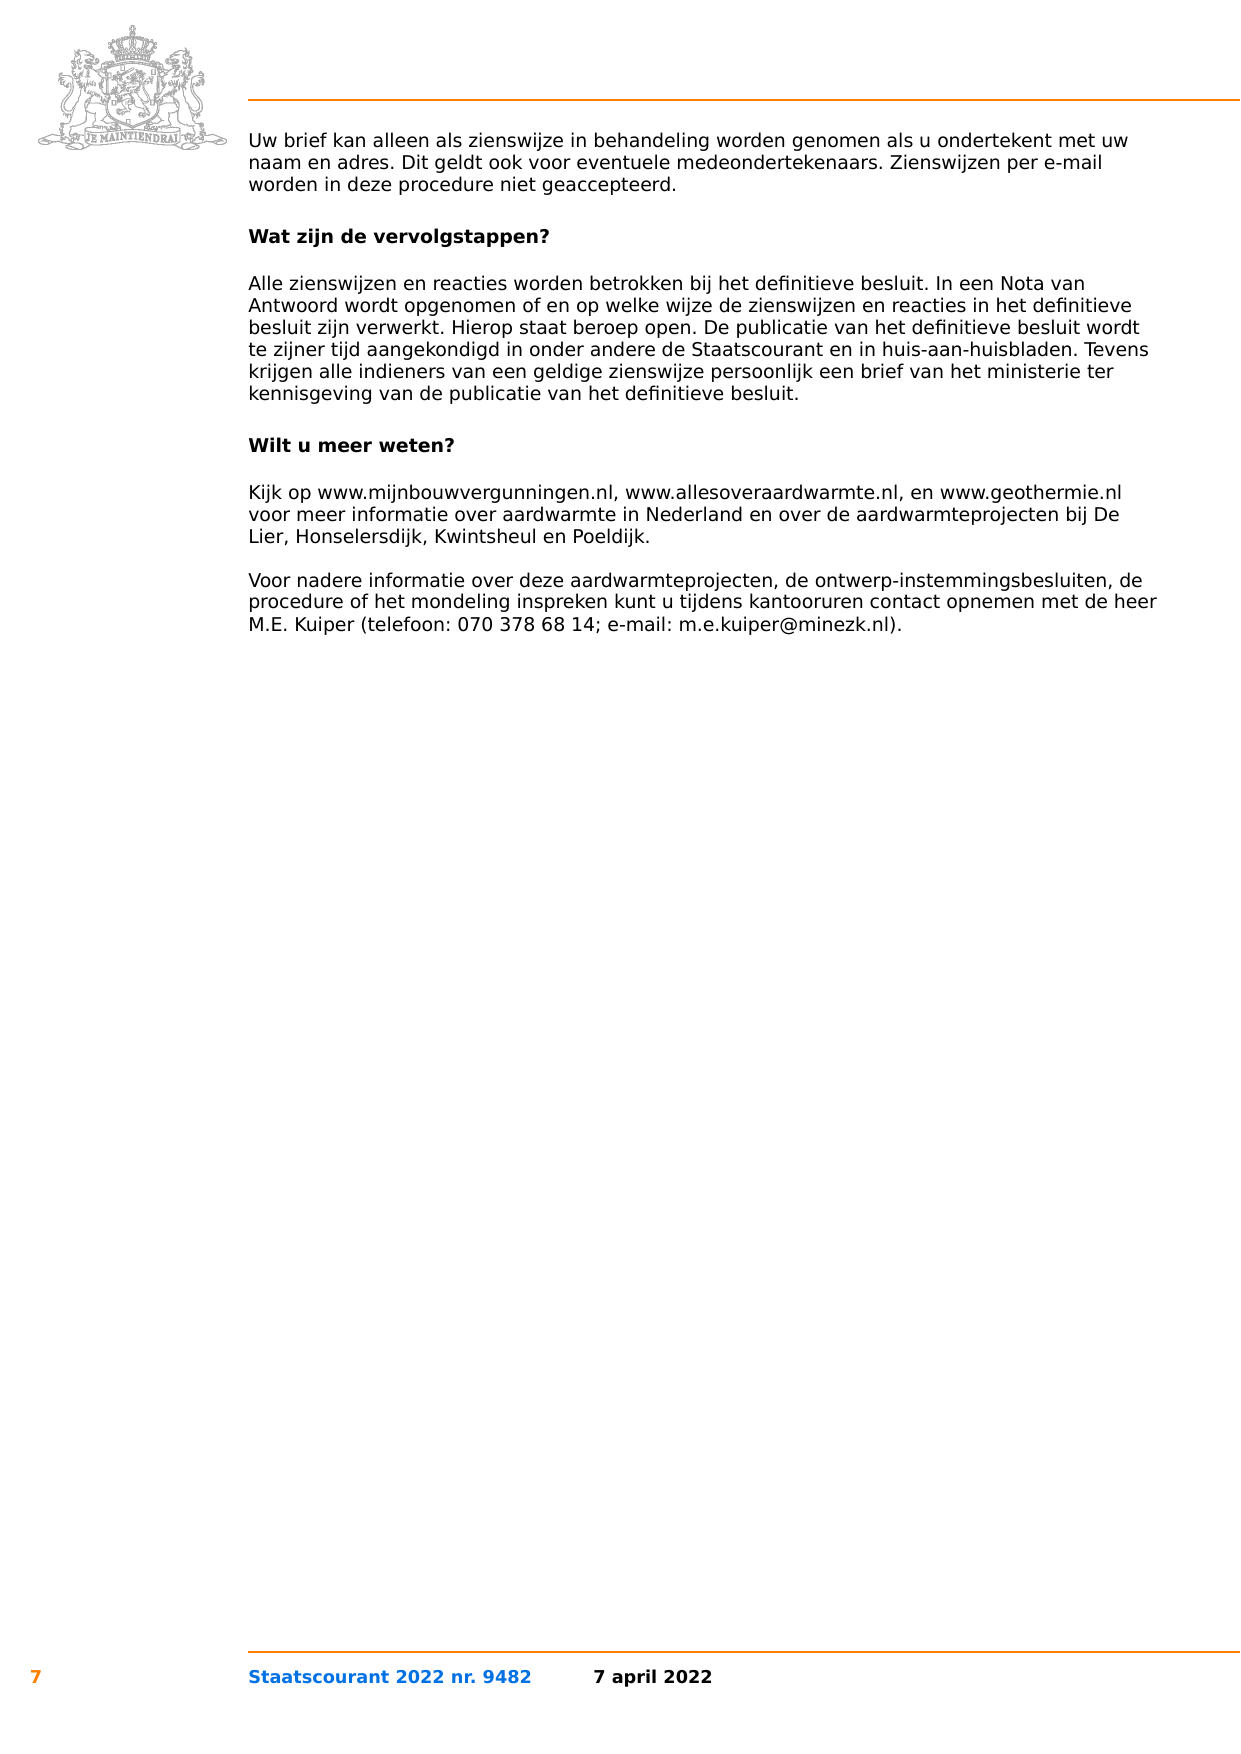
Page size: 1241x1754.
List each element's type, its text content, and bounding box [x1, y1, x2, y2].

picture [38, 25, 227, 150]
subtitle Wilt u meer weten? [248, 435, 1163, 457]
text Uw brief kan alleen als zienswijze in behandeling worden genomen als u ondertekent met uw naam en adres. Dit geldt ook voor eventuele medeondertekenaars. Zienswijzen per e-mail worden in deze procedure niet geaccepteerd. [248, 130, 1163, 196]
text Alle zienswijzen en reacties worden betrokken bij het definitieve besluit. In een Nota van Antwoord wordt opgenomen of en op welke wijze de zienswijzen en reacties in het definitieve besluit zijn verwerkt. Hierop staat beroep open. De publicatie van het definitieve besluit wordt te zijner tijd aangekondigd in onder andere de Staatscourant en in huis-aan-huisbladen. Tevens krijgen alle indieners van een geldige zienswijze persoonlijk een brief van het ministerie ter kennisgeving van de publicatie van het definitieve besluit. [248, 273, 1163, 405]
subtitle Wat zijn de vervolgstappen? [248, 226, 1163, 248]
text Voor nadere informatie over deze aardwarmteprojecten, de ontwerp-instemmingsbesluiten, de procedure of het mondeling inspreken kunt u tijdens kantooruren contact opnemen met de heer M.E. Kuiper (telefoon: 070 378 68 14; e-mail: m.e.kuiper@minezk.nl). [248, 569, 1163, 635]
text Kijk op www.mijnbouwvergunningen.nl, www.allesoveraardwarmte.nl, en www.geothermie.nl voor meer informatie over aardwarmte in Nederland en over de aardwarmteprojecten bij De Lier, Honselersdijk, Kwintsheul en Poeldijk. [248, 482, 1163, 548]
